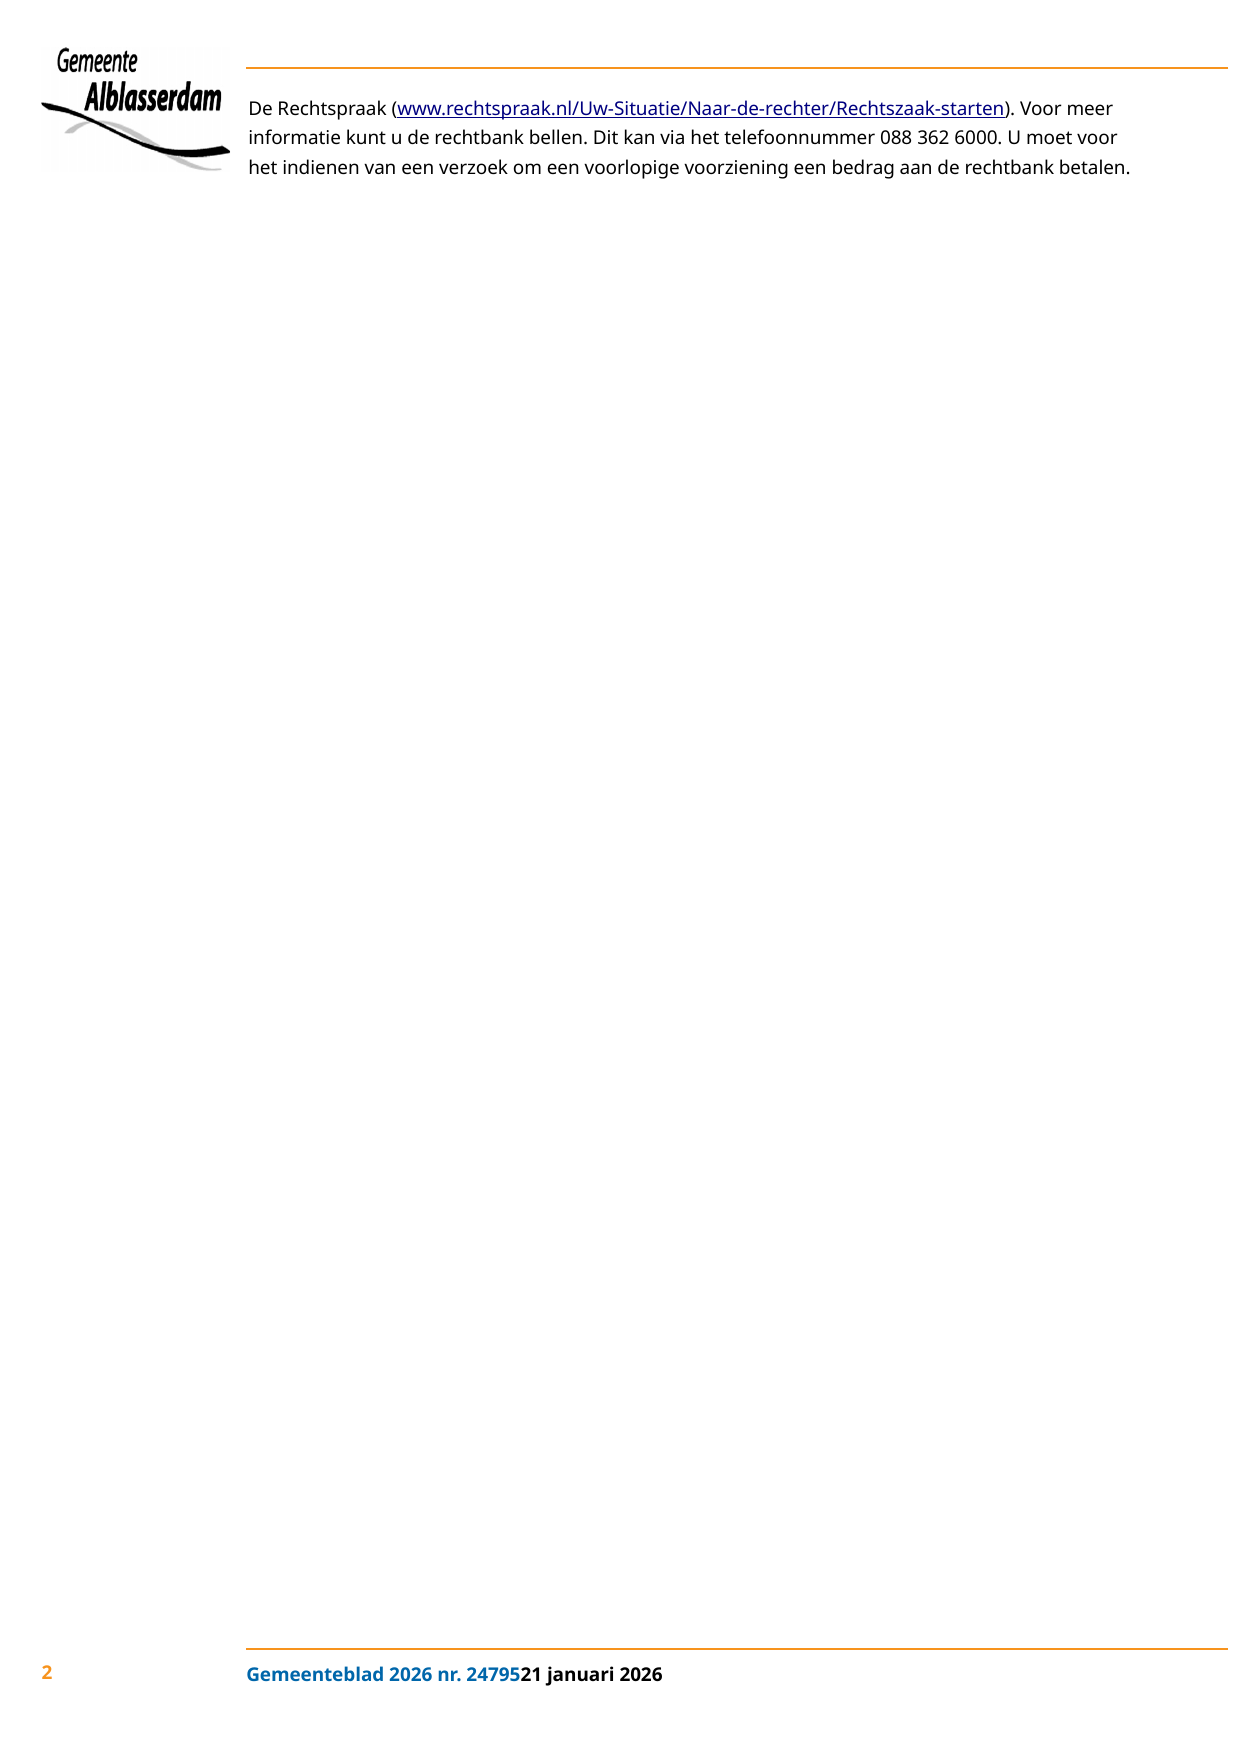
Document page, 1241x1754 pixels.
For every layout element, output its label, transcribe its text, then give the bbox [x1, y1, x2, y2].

text De Rechtspraak (www.rechtspraak.nl/Uw-Situatie/Naar-de-rechter/Rechtszaak-starten). Voor meer informatie kunt u de rechtbank bellen. Dit kan via het telefoonnummer 088 362 6000. U moet voor het indienen van een verzoek om een voorlopige voorziening een bedrag aan de rechtbank betalen. [248, 95, 1152, 180]
picture [41, 47, 231, 172]
